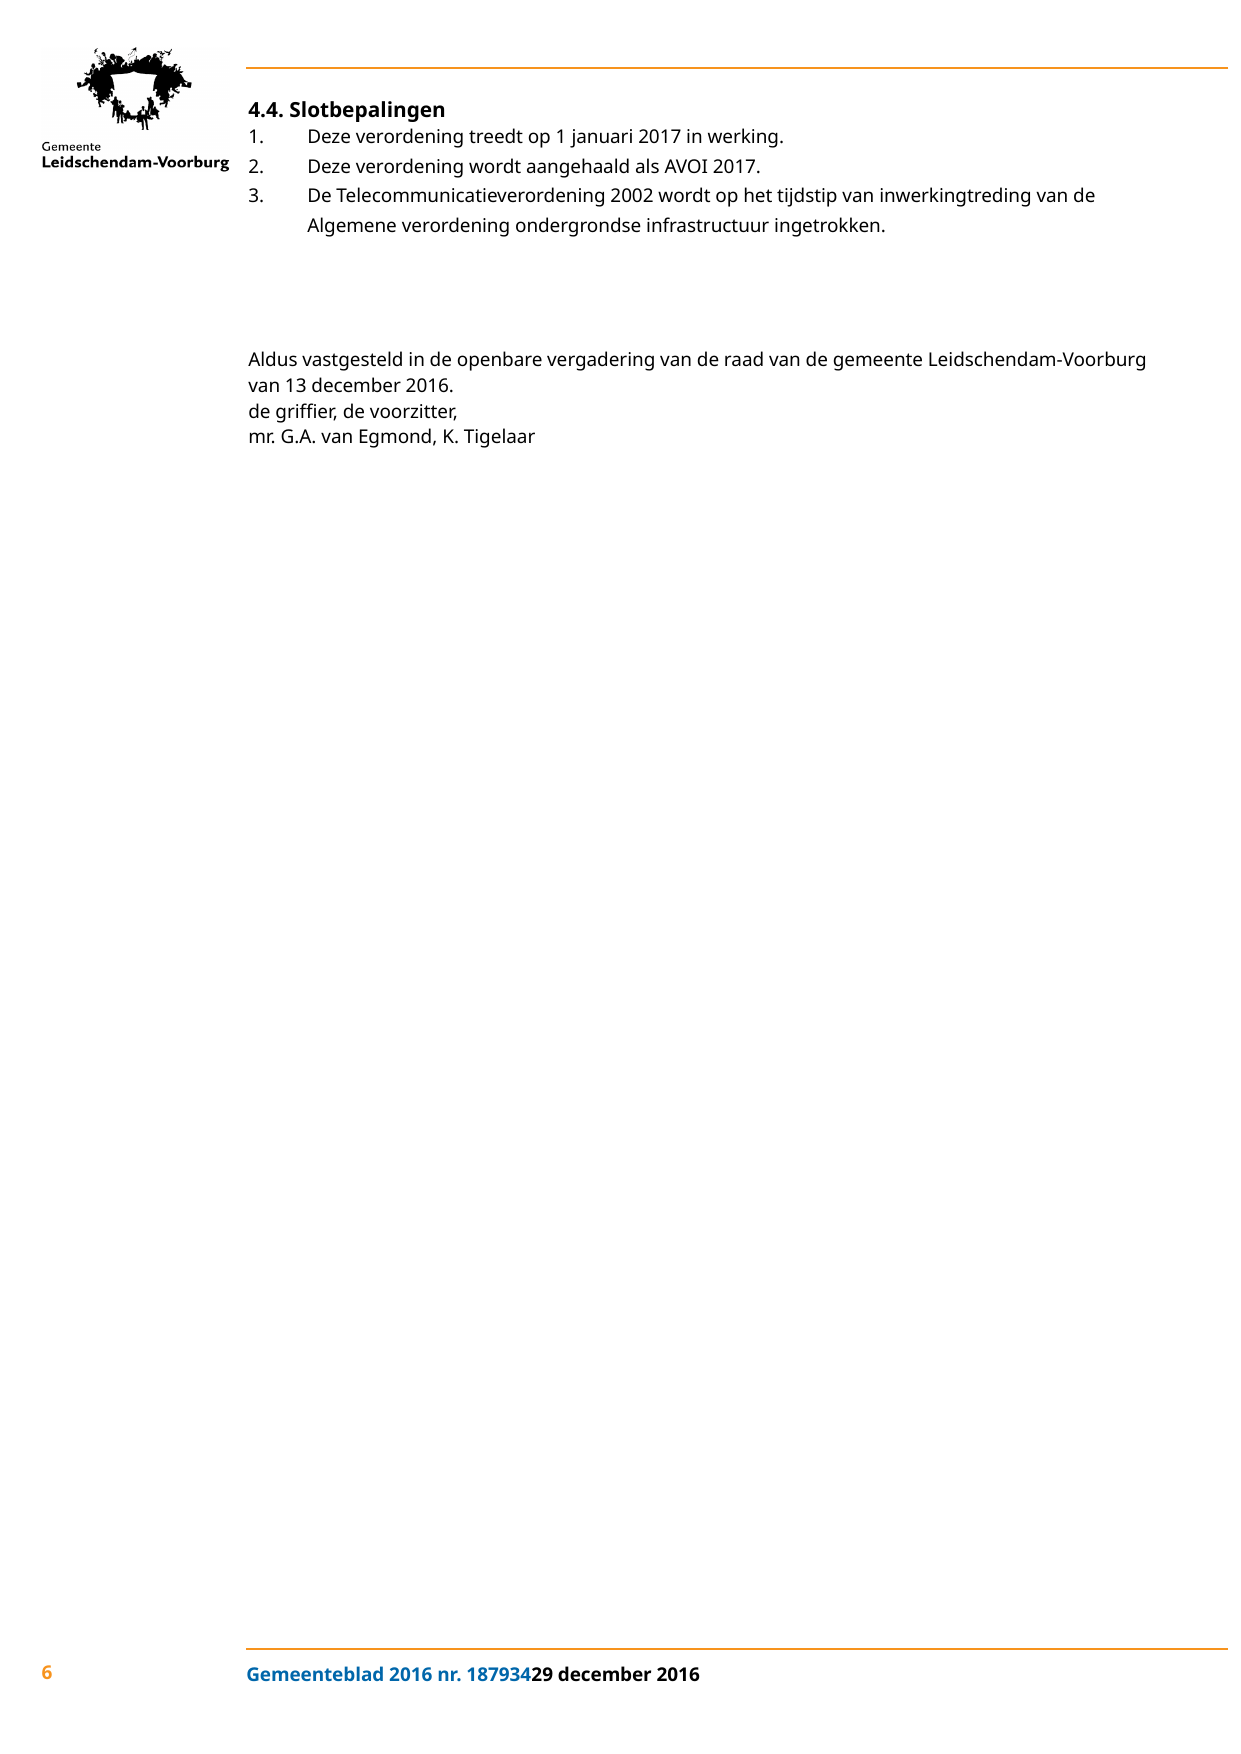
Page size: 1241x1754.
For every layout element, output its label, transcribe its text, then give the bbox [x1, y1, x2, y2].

text 4.4. Slotbepalingen [248, 95, 1152, 123]
text mr. G.A. van Egmond, K. Tigelaar [248, 423, 1152, 449]
list De Telecommunicatieverordening 2002 wordt op het tijdstip van inwerkingtreding van de Algemene verordening ondergrondse infrastructuur ingetrokken. [248, 182, 1152, 238]
text Aldus vastgesteld in de openbare vergadering van de raad van de gemeente Leidschendam-Voorburg van 13 december 2016. [248, 346, 1152, 398]
list Deze verordening treedt op 1 januari 2017 in werking. [248, 123, 1152, 149]
picture [41, 47, 231, 172]
list Deze verordening wordt aangehaald als AVOI 2017. [248, 153, 1152, 178]
text de griffier, de voorzitter, [248, 398, 1152, 423]
